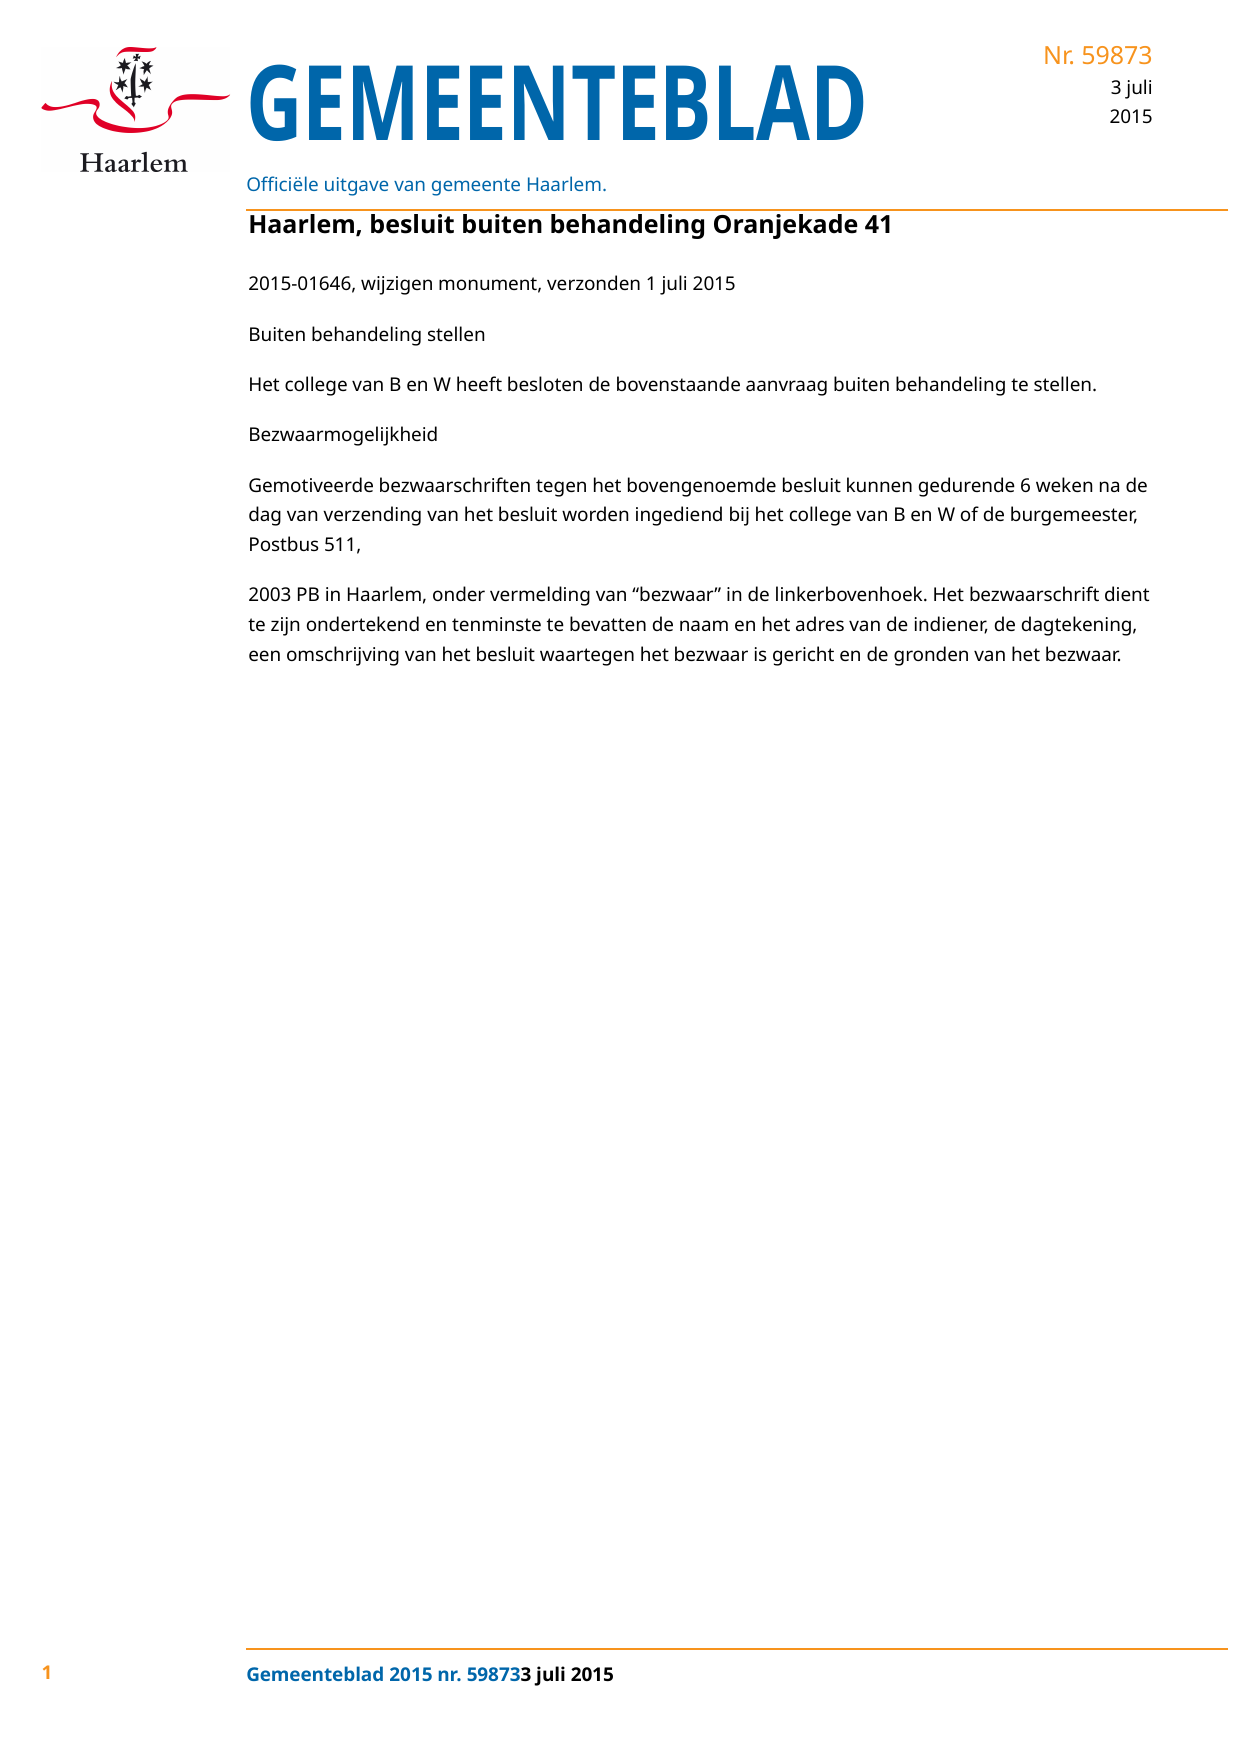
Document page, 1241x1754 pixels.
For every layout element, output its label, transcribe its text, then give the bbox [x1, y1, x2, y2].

text Gemotiveerde bezwaarschriften tegen het bovengenoemde besluit kunnen gedurende 6 weken na de dag van verzending van het besluit worden ingediend bij het college van B en W of de burgemeester, Postbus 511, [248, 472, 1152, 557]
text Het college van B en W heeft besloten de bovenstaande aanvraag buiten behandeling te stellen. [248, 371, 1152, 397]
text Haarlem, besluit buiten behandeling Oranjekade 41 [248, 211, 1152, 241]
text Buiten behandeling stellen [248, 321, 1152, 346]
text 2003 PB in Haarlem, onder vermelding van “bezwaar” in de linkerbovenhoek. Het bezwaarschrift dient te zijn ondertekend en tenminste te bevatten de naam en het adres van de indiener, de dagtekening, een omschrijving van het besluit waartegen het bezwaar is gericht en de gronden van het bezwaar. [248, 582, 1152, 666]
picture [41, 47, 231, 172]
text 2015-01646, wijzigen monument, verzonden 1 juli 2015 [248, 270, 1152, 296]
text Bezwaarmogelijkheid [248, 422, 1152, 447]
